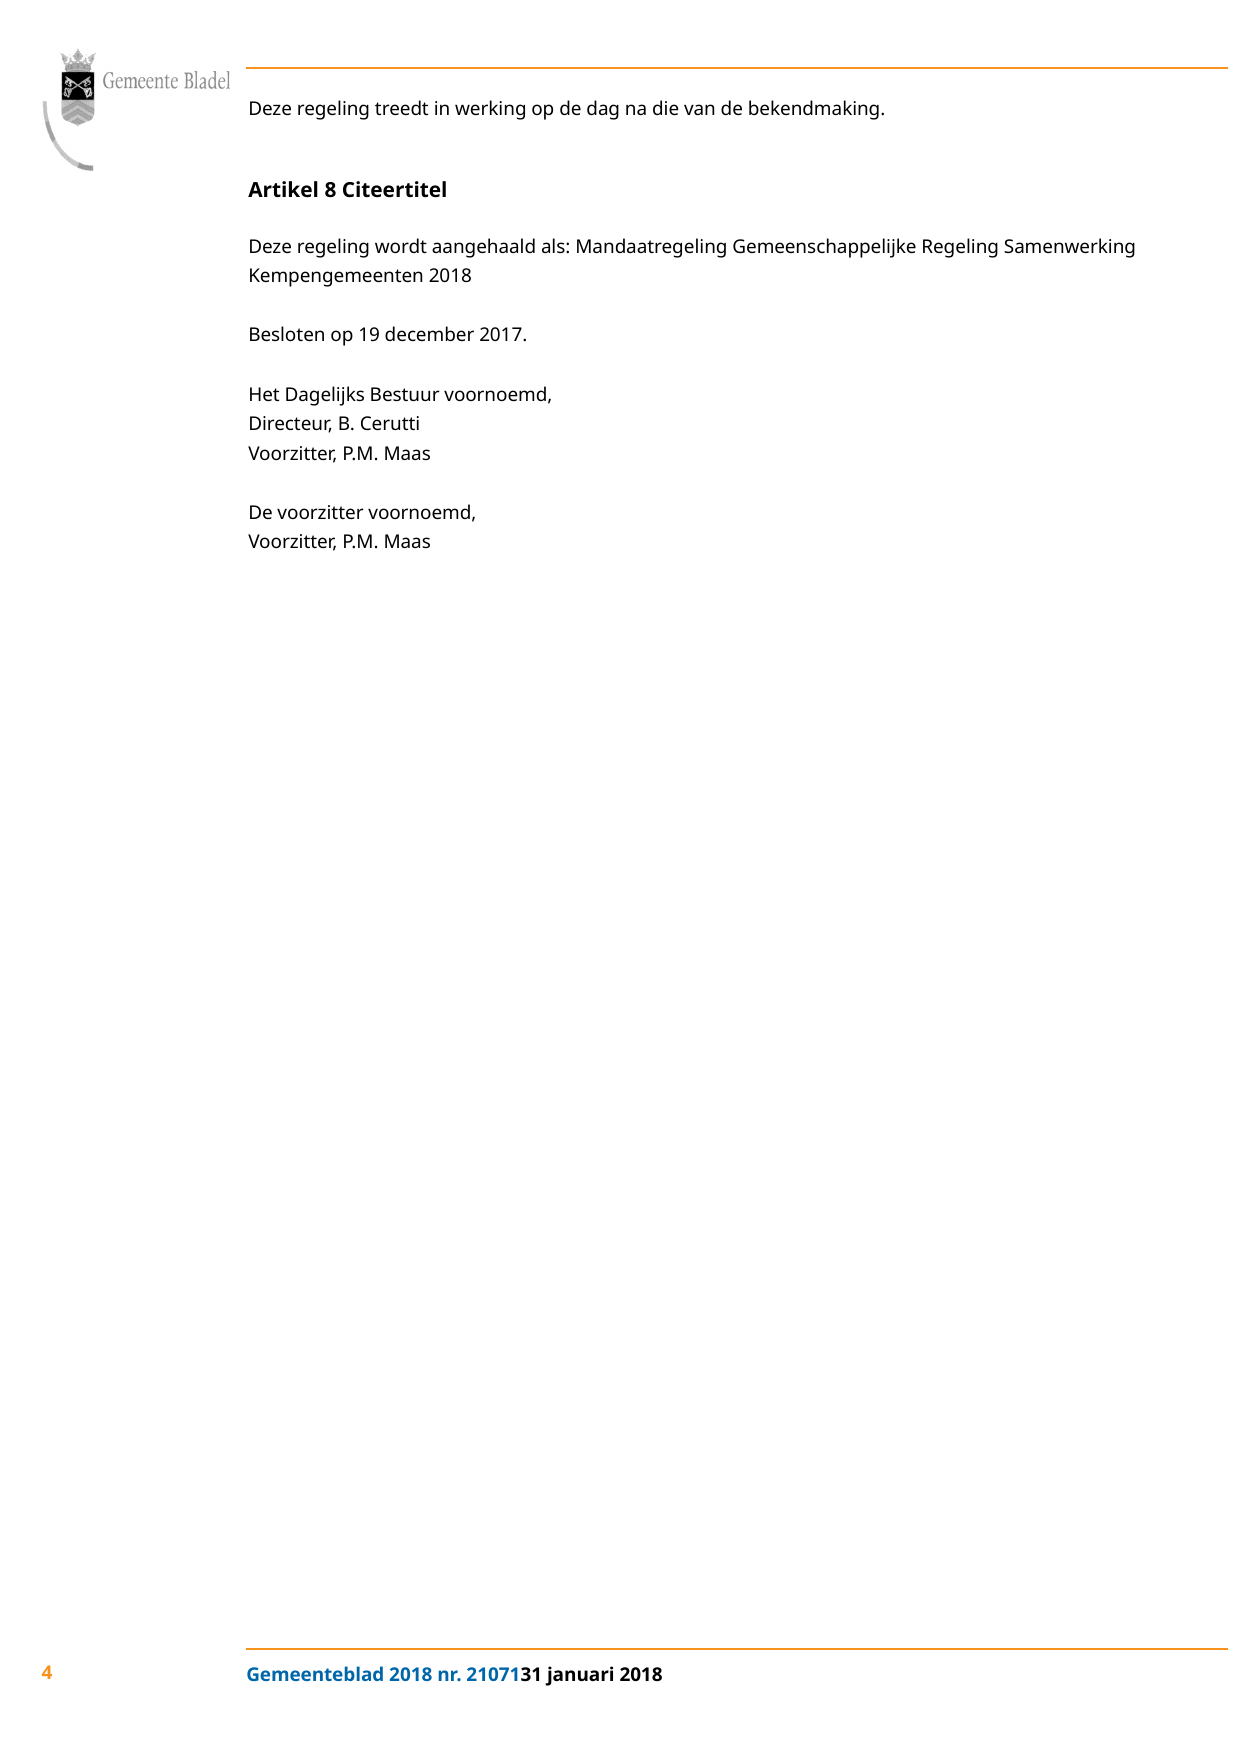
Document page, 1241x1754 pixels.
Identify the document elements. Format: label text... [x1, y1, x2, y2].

text Deze regeling treedt in werking op de dag na die van de bekendmaking. [248, 95, 1152, 121]
text Artikel 8 Citeertitel [248, 175, 1152, 203]
text Directeur, B. Cerutti [248, 410, 1152, 436]
text Deze regeling wordt aangehaald als: Mandaatregeling Gemeenschappelijke Regeling Samenwerking Kempengemeenten 2018 [248, 233, 1152, 288]
text Voorzitter, P.M. Maas [248, 529, 1152, 554]
text Besloten op 19 december 2017. [248, 322, 1152, 347]
text Het Dagelijks Bestuur voornoemd, [248, 381, 1152, 406]
text Voorzitter, P.M. Maas [248, 440, 1152, 466]
text De voorzitter voornoemd, [248, 499, 1152, 525]
picture [41, 47, 231, 172]
